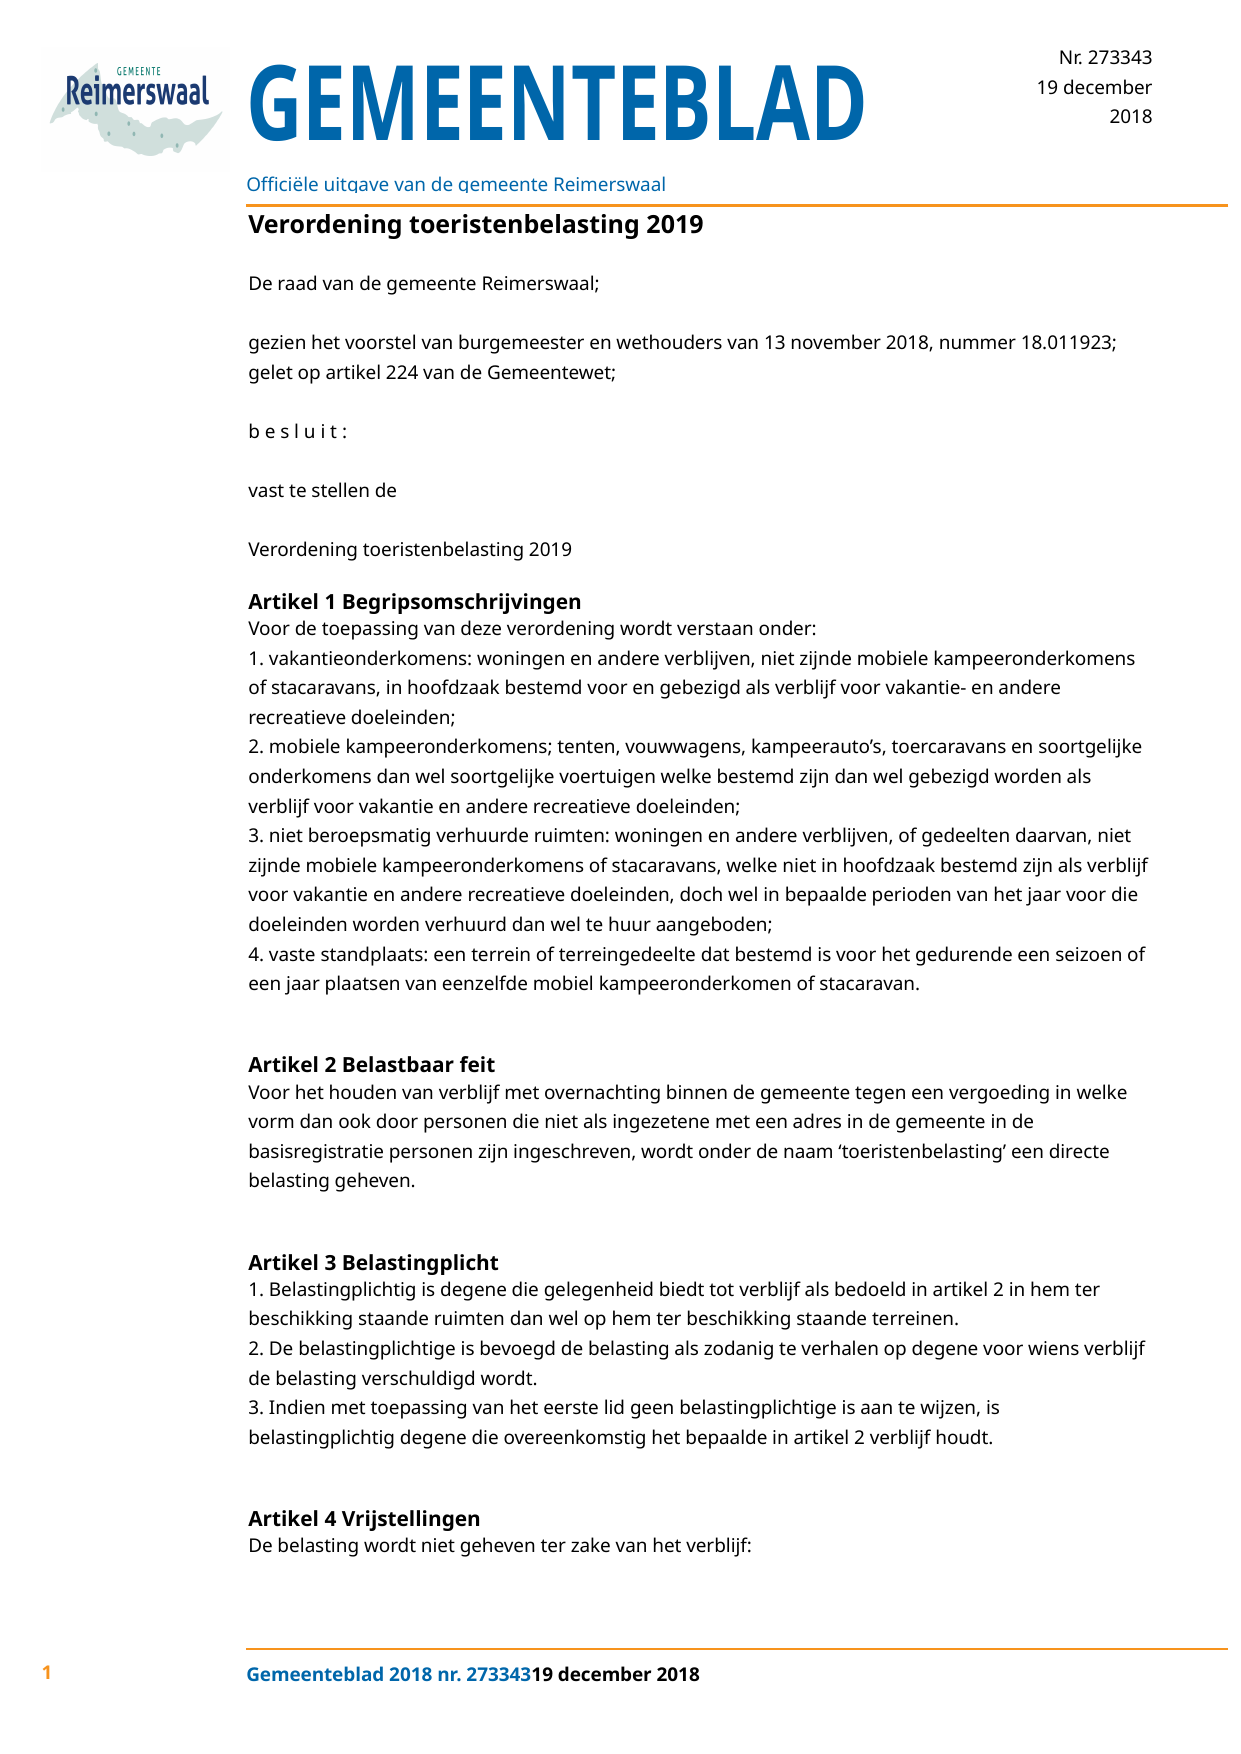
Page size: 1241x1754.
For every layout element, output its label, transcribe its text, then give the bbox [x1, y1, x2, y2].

text 3. Indien met toepassing van het eerste lid geen belastingplichtige is aan te wijzen, is belastingplichtig degene die overeenkomstig het bepaalde in artikel 2 verblijf houdt. [248, 1394, 1152, 1450]
text Artikel 2 Belastbaar feit [248, 1050, 1152, 1079]
text 1. vakantieonderkomens: woningen en andere verblijven, niet zijnde mobiele kampeeronderkomens of stacaravans, in hoofdzaak bestemd voor en gebezigd als verblijf voor vakantie- en andere recreatieve doeleinden; [248, 645, 1152, 730]
text 1. Belastingplichtig is degene die gelegenheid biedt tot verblijf als bedoeld in artikel 2 in hem ter beschikking staande ruimten dan wel op hem ter beschikking staande terreinen. [248, 1276, 1152, 1331]
text De raad van de gemeente Reimerswaal; [248, 270, 1152, 296]
text Artikel 3 Belastingplicht [248, 1248, 1152, 1276]
text Verordening toeristenbelasting 2019 [248, 207, 1152, 241]
text 4. vaste standplaats: een terrein of terreingedeelte dat bestemd is voor het gedurende een seizoen of een jaar plaatsen van eenzelfde mobiel kampeeronderkomen of stacaravan. [248, 941, 1152, 996]
text gezien het voorstel van burgemeester en wethouders van 13 november 2018, nummer 18.011923; gelet op artikel 224 van de Gemeentewet; [248, 329, 1152, 385]
text De belasting wordt niet geheven ter zake van het verblijf: [248, 1532, 1152, 1558]
picture [41, 47, 231, 172]
text 3. niet beroepsmatig verhuurde ruimten: woningen en andere verblijven, of gedeelten daarvan, niet zijnde mobiele kampeeronderkomens of stacaravans, welke niet in hoofdzaak bestemd zijn als verblijf voor vakantie en andere recreatieve doeleinden, doch wel in bepaalde perioden van het jaar voor die doeleinden worden verhuurd dan wel te huur aangeboden; [248, 822, 1152, 937]
text 2. De belastingplichtige is bevoegd de belasting als zodanig te verhalen op degene voor wiens verblijf de belasting verschuldigd wordt. [248, 1335, 1152, 1391]
text Artikel 1 Begripsomschrijvingen [248, 587, 1152, 615]
text Voor het houden van verblijf met overnachting binnen de gemeente tegen een vergoeding in welke vorm dan ook door personen die niet als ingezetene met een adres in de gemeente in de basisregistratie personen zijn ingeschreven, wordt onder de naam ‘toeristenbelasting’ een directe belasting geheven. [248, 1079, 1152, 1193]
text 2. mobiele kampeeronderkomens; tenten, vouwwagens, kampeerauto’s, toercaravans en soortgelijke onderkomens dan wel soortgelijke voertuigen welke bestemd zijn dan wel gebezigd worden als verblijf voor vakantie en andere recreatieve doeleinden; [248, 734, 1152, 819]
text b e s l u i t : [248, 418, 1152, 444]
text vast te stellen de [248, 477, 1152, 503]
text Artikel 4 Vrijstellingen [248, 1504, 1152, 1532]
text Verordening toeristenbelasting 2019 [248, 537, 1152, 562]
text Voor de toepassing van deze verordening wordt verstaan onder: [248, 615, 1152, 641]
